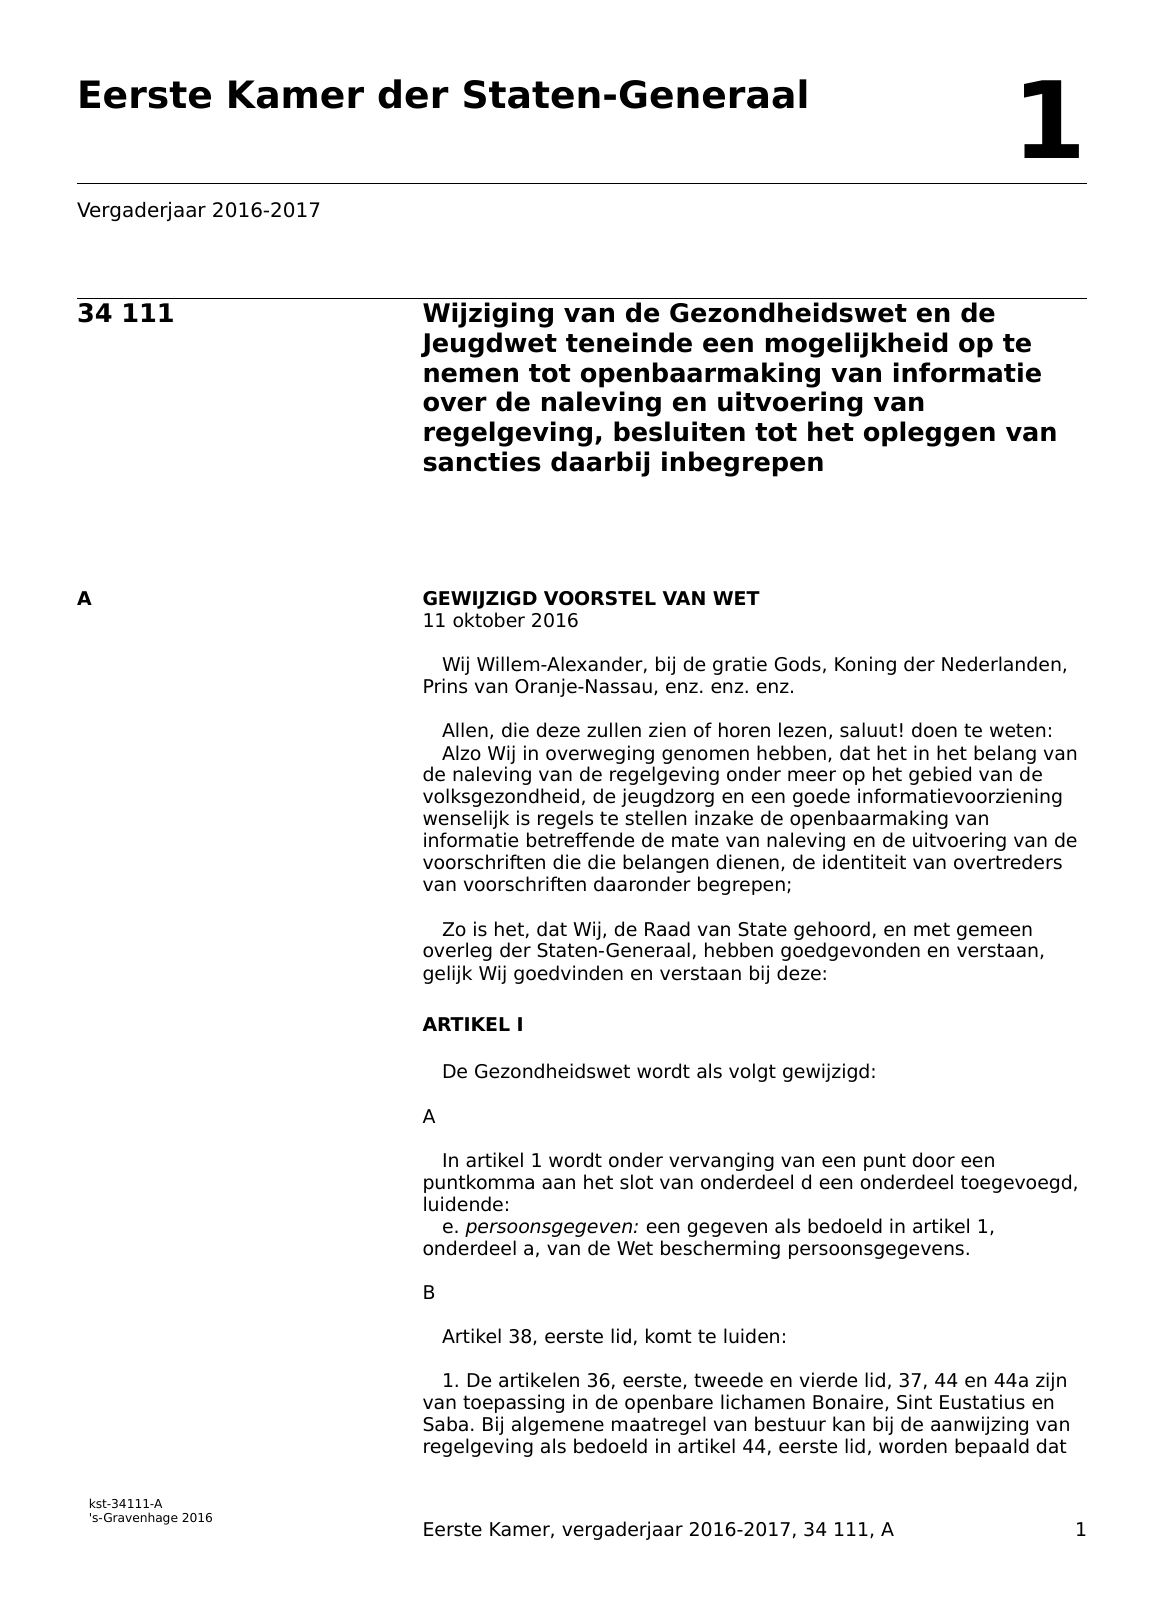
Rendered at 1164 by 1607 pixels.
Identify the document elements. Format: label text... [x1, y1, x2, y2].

subtitle A GEWIJZIGD VOORSTEL VAN WET [77, 588, 1087, 610]
text 's-Gravenhage 2016 [88, 1511, 323, 1525]
text 1. De artikelen 36, eerste, tweede en vierde lid, 37, 44 en 44a zijn van toepassing in de openbare lichamen Bonaire, Sint Eustatius en Saba. Bij algemene maatregel van bestuur kan bij de aanwijzing van regelgeving als bedoeld in artikel 44, eerste lid, worden bepaald dat [422, 1370, 1087, 1458]
subtitle 34 111 Wijziging van de Gezondheidswet en de Jeugdwet teneinde een mogelijkheid op te nemen tot openbaarmaking van informatie over de naleving en uitvoering van regelgeving, besluiten tot het opleggen van sancties daarbij inbegrepen [77, 299, 1087, 477]
text 11 oktober 2016 [422, 610, 1087, 632]
text A [422, 1106, 1087, 1127]
text Zo is het, dat Wij, de Raad van State gehoord, en met gemeen overleg der Staten-Generaal, hebben goedgevonden en verstaan, gelijk Wij goedvinden en verstaan bij deze: [422, 918, 1087, 984]
table_header 1 [886, 59, 1087, 183]
text e. persoonsgegeven: een gegeven als bedoeld in artikel 1, onderdeel a, van de Wet bescherming persoonsgegevens. [422, 1216, 1087, 1259]
text De Gezondheidswet wordt als volgt gewijzigd: [422, 1061, 1087, 1083]
table_cell Vergaderjaar 2016-2017 [77, 184, 1087, 298]
text Allen, die deze zullen zien of horen lezen, saluut! doen te weten: [422, 720, 1087, 742]
subtitle ARTIKEL I [422, 1014, 1087, 1036]
text Artikel 38, eerste lid, komt te luiden: [422, 1326, 1087, 1348]
text B [422, 1282, 1087, 1304]
table_header Eerste Kamer der Staten-Generaal [77, 59, 886, 183]
text kst-34111-A [88, 1497, 323, 1511]
text Alzo Wij in overweging genomen hebben, dat het in het belang van de naleving van de regelgeving onder meer op het gebied van de volksgezondheid, de jeugdzorg en een goede informatievoorziening wenselijk is regels te stellen inzake de openbaarmaking van informatie betreffende de mate van naleving en de uitvoering van de voorschriften die die belangen dienen, de identiteit van overtreders van voorschriften daaronder begrepen; [422, 742, 1087, 896]
text Wij Willem-Alexander, bij de gratie Gods, Koning der Nederlanden, Prins van Oranje-Nassau, enz. enz. enz. [422, 654, 1087, 698]
text In artikel 1 wordt onder vervanging van een punt door een puntkomma aan het slot van onderdeel d een onderdeel toegevoegd, luidende: [422, 1150, 1087, 1216]
